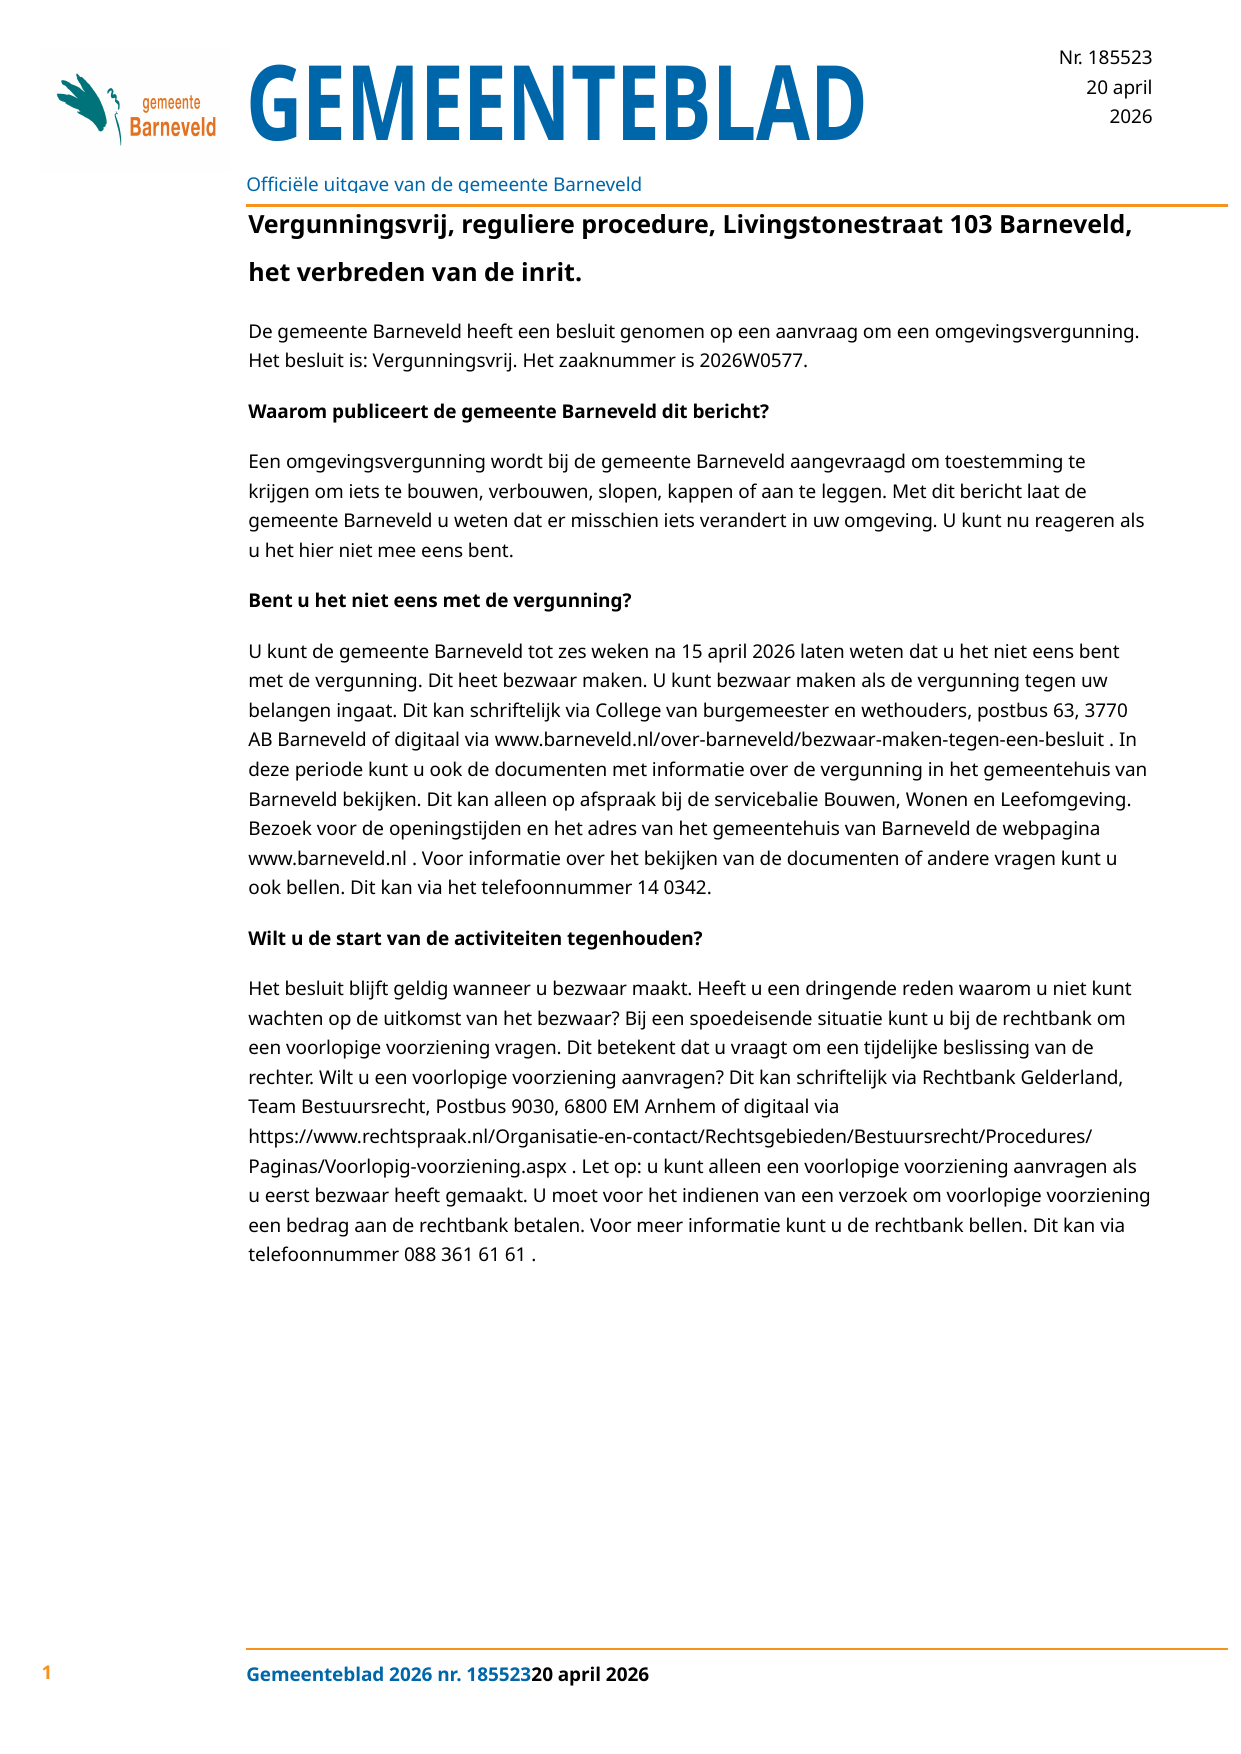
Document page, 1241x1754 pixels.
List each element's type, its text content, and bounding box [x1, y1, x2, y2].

picture [41, 47, 231, 172]
text Een omgevingsvergunning wordt bij de gemeente Barneveld aangevraagd om toestemming te krijgen om iets te bouwen, verbouwen, slopen, kappen of aan te leggen. Met dit bericht laat de gemeente Barneveld u weten dat er misschien iets verandert in uw omgeving. U kunt nu reageren als u het hier niet mee eens bent. [248, 448, 1152, 563]
text Wilt u de start van de activiteiten tegenhouden? [248, 925, 1152, 951]
text Vergunningsvrij, reguliere procedure, Livingstonestraat 103 Barneveld, het verbreden van de inrit. [248, 207, 1152, 288]
text U kunt de gemeente Barneveld tot zes weken na 15 april 2026 laten weten dat u het niet eens bent met de vergunning. Dit heet bezwaar maken. U kunt bezwaar maken als de vergunning tegen uw belangen ingaat. Dit kan schriftelijk via College van burgemeester en wethouders, postbus 63, 3770 AB Barneveld of digitaal via www.barneveld.nl/over-barneveld/bezwaar-maken-tegen-een-besluit . In deze periode kunt u ook de documenten met informatie over de vergunning in het gemeentehuis van Barneveld bekijken. Dit kan alleen op afspraak bij de servicebalie Bouwen, Wonen en Leefomgeving. Bezoek voor de openingstijden en het adres van het gemeentehuis van Barneveld de webpagina www.barneveld.nl . Voor informatie over het bekijken van de documenten of andere vragen kunt u ook bellen. Dit kan via het telefoonnummer 14 0342. [248, 638, 1152, 900]
text De gemeente Barneveld heeft een besluit genomen op een aanvraag om een omgevingsvergunning. Het besluit is: Vergunningsvrij. Het zaaknummer is 2026W0577. [248, 318, 1152, 373]
text Bent u het niet eens met de vergunning? [248, 587, 1152, 613]
text Waarom publiceert de gemeente Barneveld dit bericht? [248, 398, 1152, 424]
text Het besluit blijft geldig wanneer u bezwaar maakt. Heeft u een dringende reden waarom u niet kunt wachten op de uitkomst van het bezwaar? Bij een spoedeisende situatie kunt u bij de rechtbank om een voorlopige voorziening vragen. Dit betekent dat u vraagt om een tijdelijke beslissing van de rechter. Wilt u een voorlopige voorziening aanvragen? Dit kan schriftelijk via Rechtbank Gelderland, Team Bestuursrecht, Postbus 9030, 6800 EM Arnhem of digitaal via https://www.rechtspraak.nl/Organisatie-en-contact/Rechtsgebieden/Bestuursrecht/Procedures/Paginas/Voorlopig-voorziening.aspx . Let op: u kunt alleen een voorlopige voorziening aanvragen als u eerst bezwaar heeft gemaakt. U moet voor het indienen van een verzoek om voorlopige voorziening een bedrag aan de rechtbank betalen. Voor meer informatie kunt u de rechtbank bellen. Dit kan via telefoonnummer 088 361 61 61 . [248, 975, 1152, 1267]
